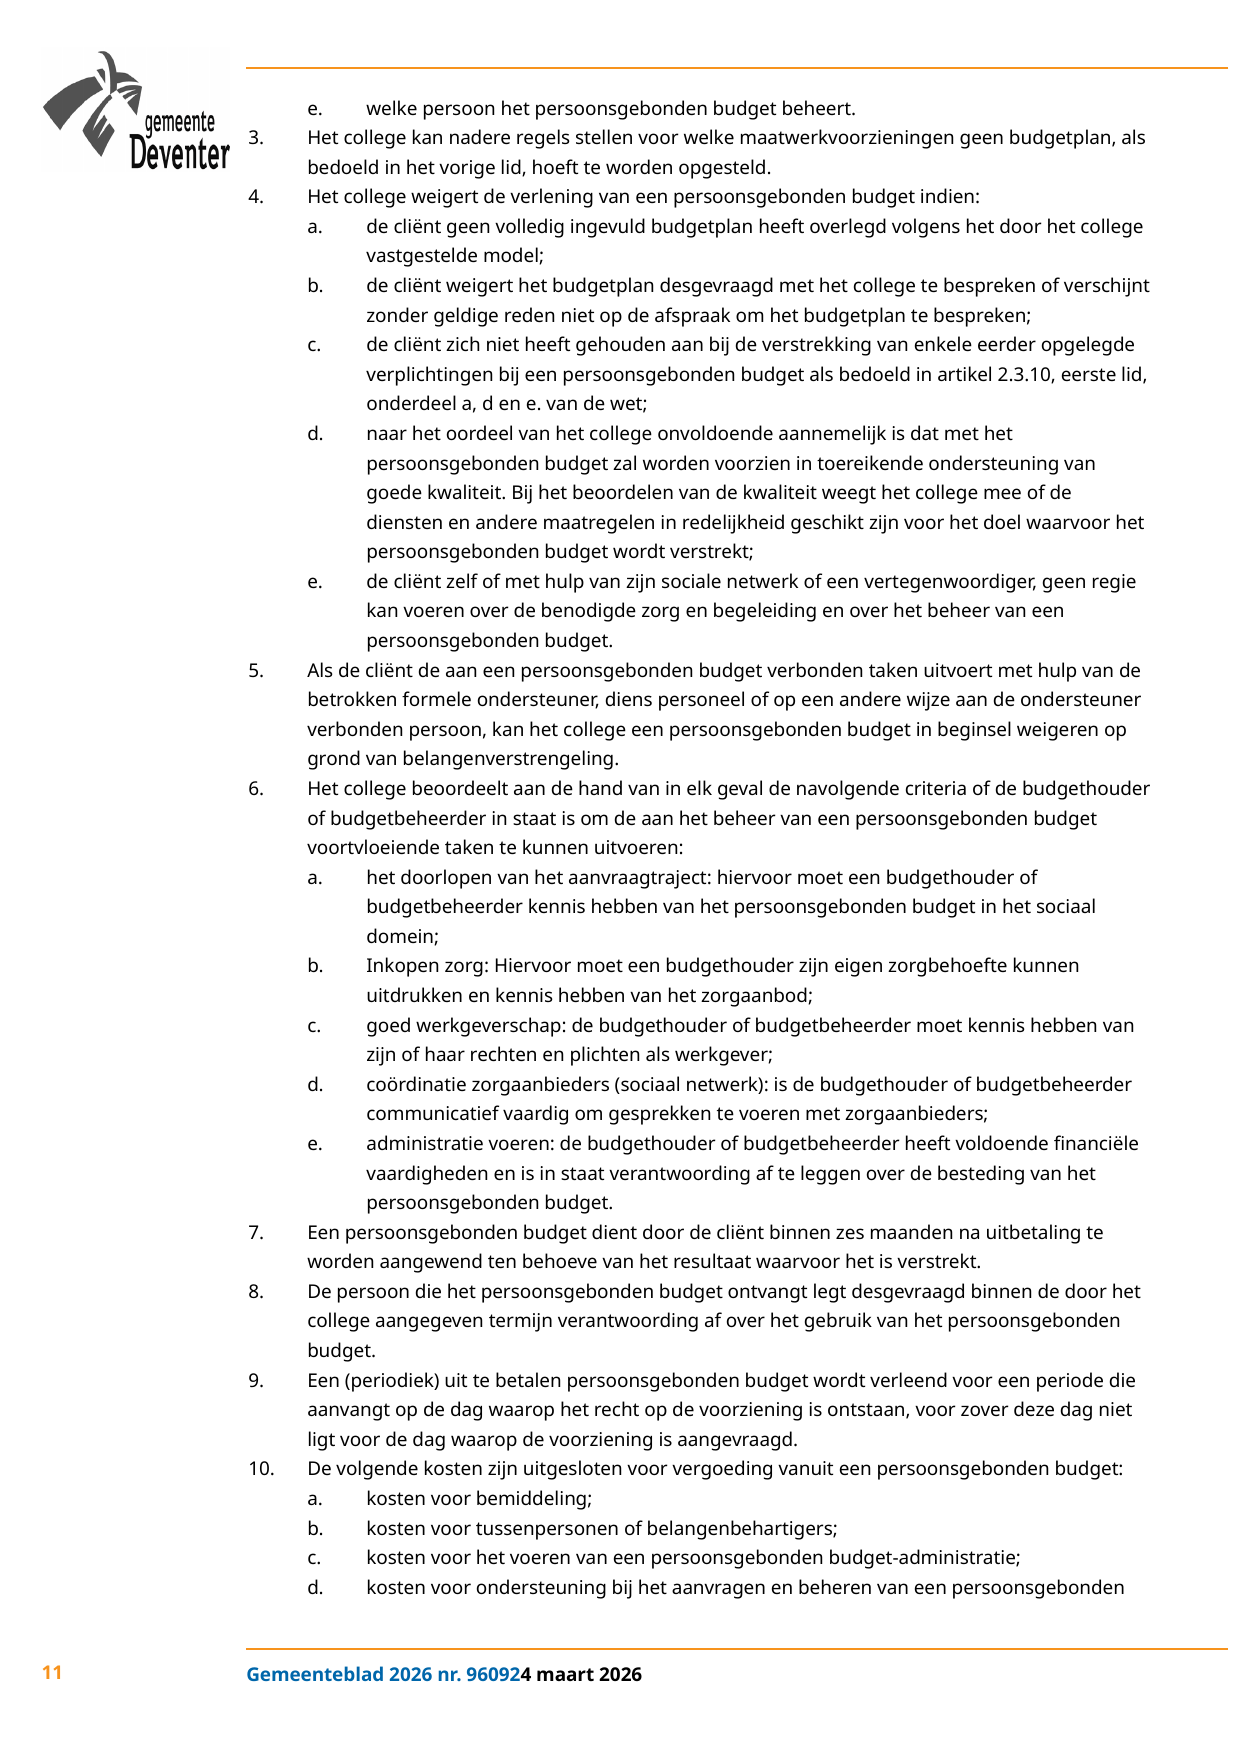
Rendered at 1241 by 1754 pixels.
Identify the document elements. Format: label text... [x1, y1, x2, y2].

list Het college beoordeelt aan de hand van in elk geval de navolgende criteria of de budgethouder of budgetbeheerder in staat is om de aan het beheer van een persoonsgebonden budget voortvloeiende taken te kunnen uitvoeren: [248, 775, 1152, 860]
list naar het oordeel van het college onvoldoende aannemelijk is dat met het persoonsgebonden budget zal worden voorzien in toereikende ondersteuning van goede kwaliteit. Bij het beoordelen van de kwaliteit weegt het college mee of de diensten en andere maatregelen in redelijkheid geschikt zijn voor het doel waarvoor het persoonsgebonden budget wordt verstrekt; [307, 420, 1152, 564]
list goed werkgeverschap: de budgethouder of budgetbeheerder moet kennis hebben van zijn of haar rechten en plichten als werkgever; [307, 1012, 1152, 1067]
list Het college kan nadere regels stellen voor welke maatwerkvoorzieningen geen budgetplan, als bedoeld in het vorige lid, hoeft te worden opgesteld. [248, 124, 1152, 180]
list het doorlopen van het aanvraagtraject: hiervoor moet een budgethouder of budgetbeheerder kennis hebben van het persoonsgebonden budget in het sociaal domein; [307, 864, 1152, 949]
list Inkopen zorg: Hiervoor moet een budgethouder zijn eigen zorgbehoefte kunnen uitdrukken en kennis hebben van het zorgaanbod; [307, 953, 1152, 1008]
list kosten voor het voeren van een persoonsgebonden budget-administratie; [307, 1544, 1152, 1570]
picture [41, 47, 231, 172]
list kosten voor ondersteuning bij het aanvragen en beheren van een persoonsgebonden [307, 1574, 1152, 1600]
list coördinatie zorgaanbieders (sociaal netwerk): is de budgethouder of budgetbeheerder communicatief vaardig om gesprekken te voeren met zorgaanbieders; [307, 1071, 1152, 1126]
list De volgende kosten zijn uitgesloten voor vergoeding vanuit een persoonsgebonden budget: [248, 1456, 1152, 1481]
list de cliënt zelf of met hulp van zijn sociale netwerk of een vertegenwoordiger, geen regie kan voeren over de benodigde zorg en begeleiding en over het beheer van een persoonsgebonden budget. [307, 568, 1152, 653]
list kosten voor bemiddeling; [307, 1485, 1152, 1511]
list welke persoon het persoonsgebonden budget beheert. [307, 95, 1152, 121]
list de cliënt weigert het budgetplan desgevraagd met het college te bespreken of verschijnt zonder geldige reden niet op de afspraak om het budgetplan te bespreken; [307, 272, 1152, 328]
list administratie voeren: de budgethouder of budgetbeheerder heeft voldoende financiële vaardigheden en is in staat verantwoording af te leggen over de besteding van het persoonsgebonden budget. [307, 1130, 1152, 1215]
list Een persoonsgebonden budget dient door de cliënt binnen zes maanden na uitbetaling te worden aangewend ten behoeve van het resultaat waarvoor het is verstrekt. [248, 1219, 1152, 1274]
list De persoon die het persoonsgebonden budget ontvangt legt desgevraagd binnen de door het college aangegeven termijn verantwoording af over het gebruik van het persoonsgebonden budget. [248, 1278, 1152, 1363]
list de cliënt zich niet heeft gehouden aan bij de verstrekking van enkele eerder opgelegde verplichtingen bij een persoonsgebonden budget als bedoeld in artikel 2.3.10, eerste lid, onderdeel a, d en e. van de wet; [307, 331, 1152, 416]
list kosten voor tussenpersonen of belangenbehartigers; [307, 1515, 1152, 1541]
list Als de cliënt de aan een persoonsgebonden budget verbonden taken uitvoert met hulp van de betrokken formele ondersteuner, diens personeel of op een andere wijze aan de ondersteuner verbonden persoon, kan het college een persoonsgebonden budget in beginsel weigeren op grond van belangenverstrengeling. [248, 657, 1152, 771]
list Een (periodiek) uit te betalen persoonsgebonden budget wordt verleend voor een periode die aanvangt op de dag waarop het recht op de voorziening is ontstaan, voor zover deze dag niet ligt voor de dag waarop de voorziening is aangevraagd. [248, 1367, 1152, 1452]
list de cliënt geen volledig ingevuld budgetplan heeft overlegd volgens het door het college vastgestelde model; [307, 213, 1152, 268]
list Het college weigert de verlening van een persoonsgebonden budget indien: [248, 183, 1152, 209]
